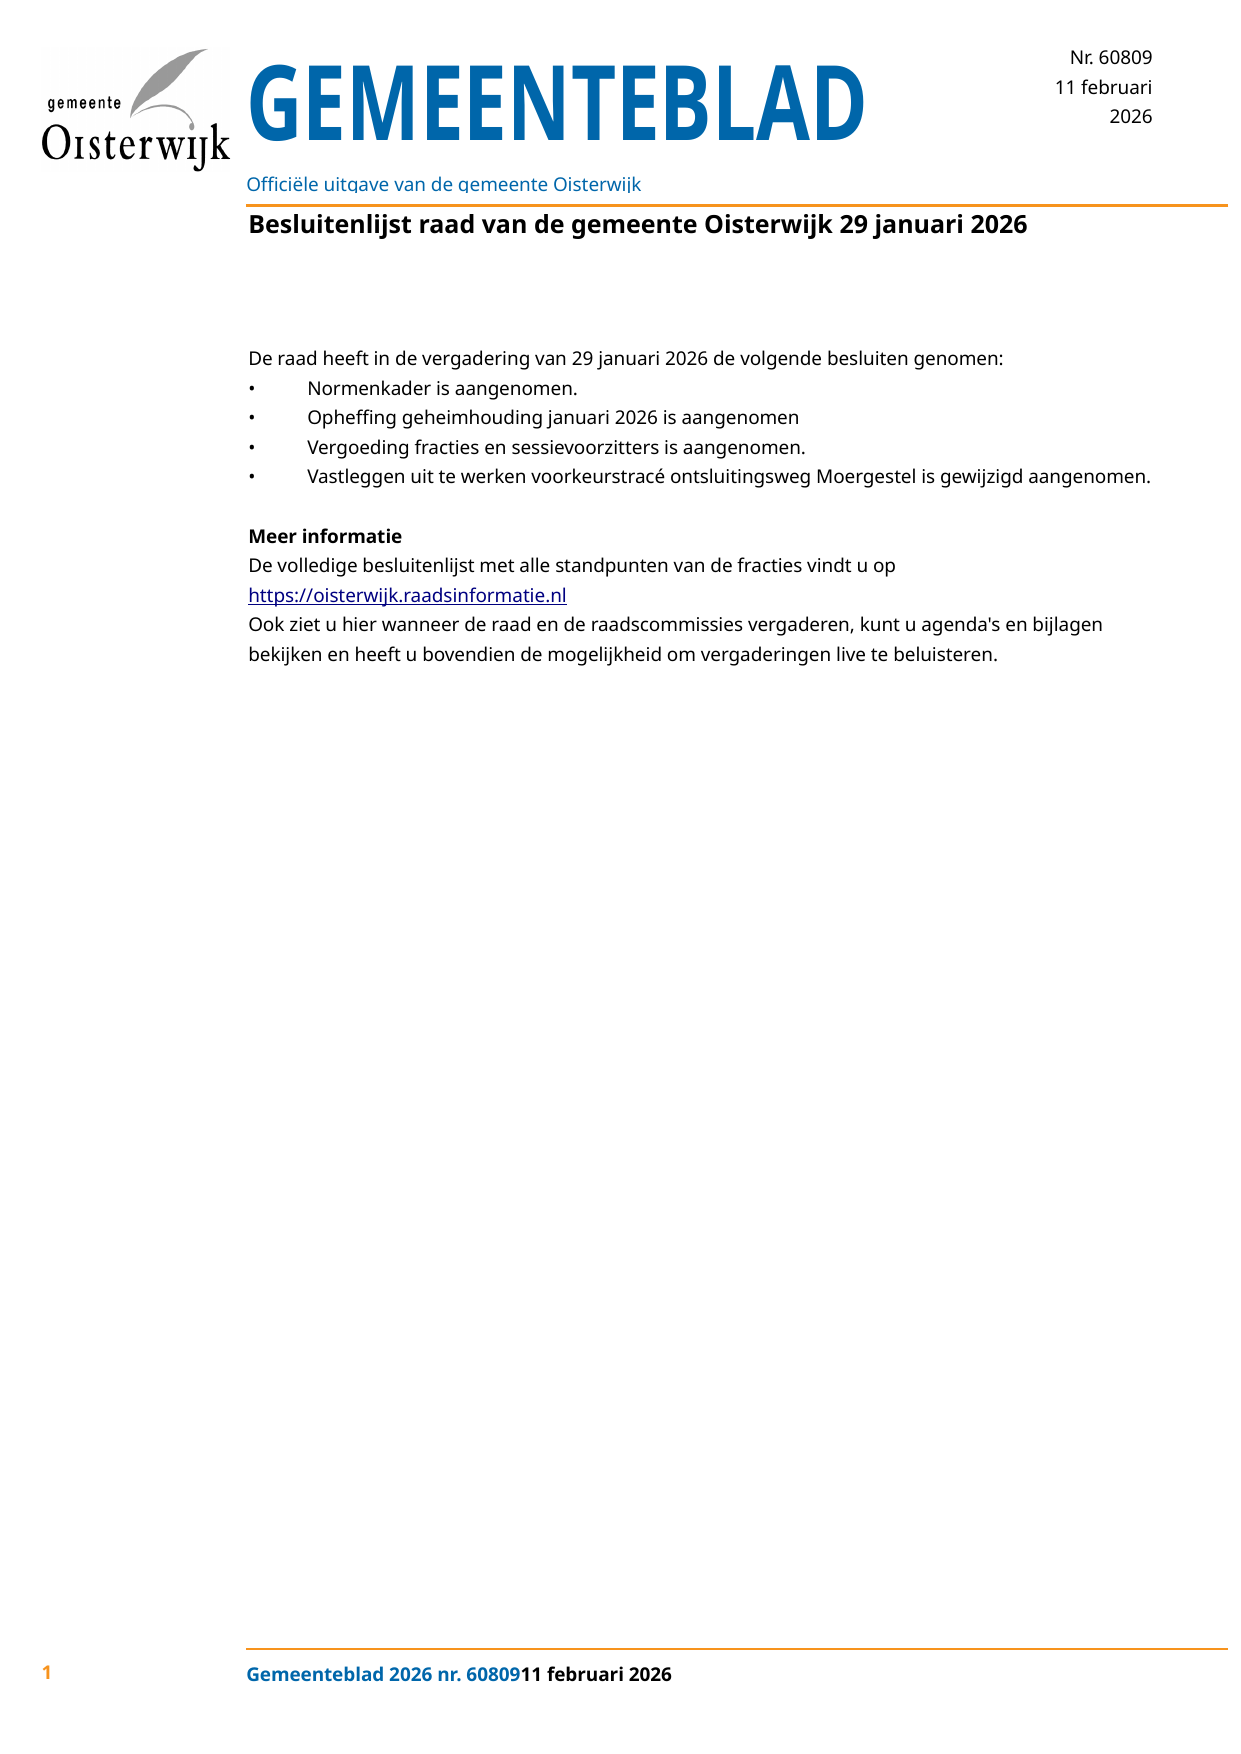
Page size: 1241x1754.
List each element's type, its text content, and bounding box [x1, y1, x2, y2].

list Vastleggen uit te werken voorkeurstracé ontsluitingsweg Moergestel is gewijzigd aangenomen. [248, 464, 1152, 489]
text Meer informatie [248, 523, 1152, 548]
list Normenkader is aangenomen. [248, 375, 1152, 401]
list Opheffing geheimhouding januari 2026 is aangenomen [248, 404, 1152, 430]
text Besluitenlijst raad van de gemeente Oisterwijk 29 januari 2026 [248, 207, 1152, 241]
text Ook ziet u hier wanneer de raad en de raadscommissies vergaderen, kunt u agenda's en bijlagen bekijken en heeft u bovendien de mogelijkheid om vergaderingen live te beluisteren. [248, 612, 1152, 667]
text De volledige besluitenlijst met alle standpunten van de fracties vindt u op https://oisterwijk.raadsinformatie.nl [248, 552, 1152, 608]
picture [41, 47, 231, 172]
text De raad heeft in de vergadering van 29 januari 2026 de volgende besluiten genomen: [248, 345, 1152, 371]
list Vergoeding fracties en sessievoorzitters is aangenomen. [248, 434, 1152, 460]
